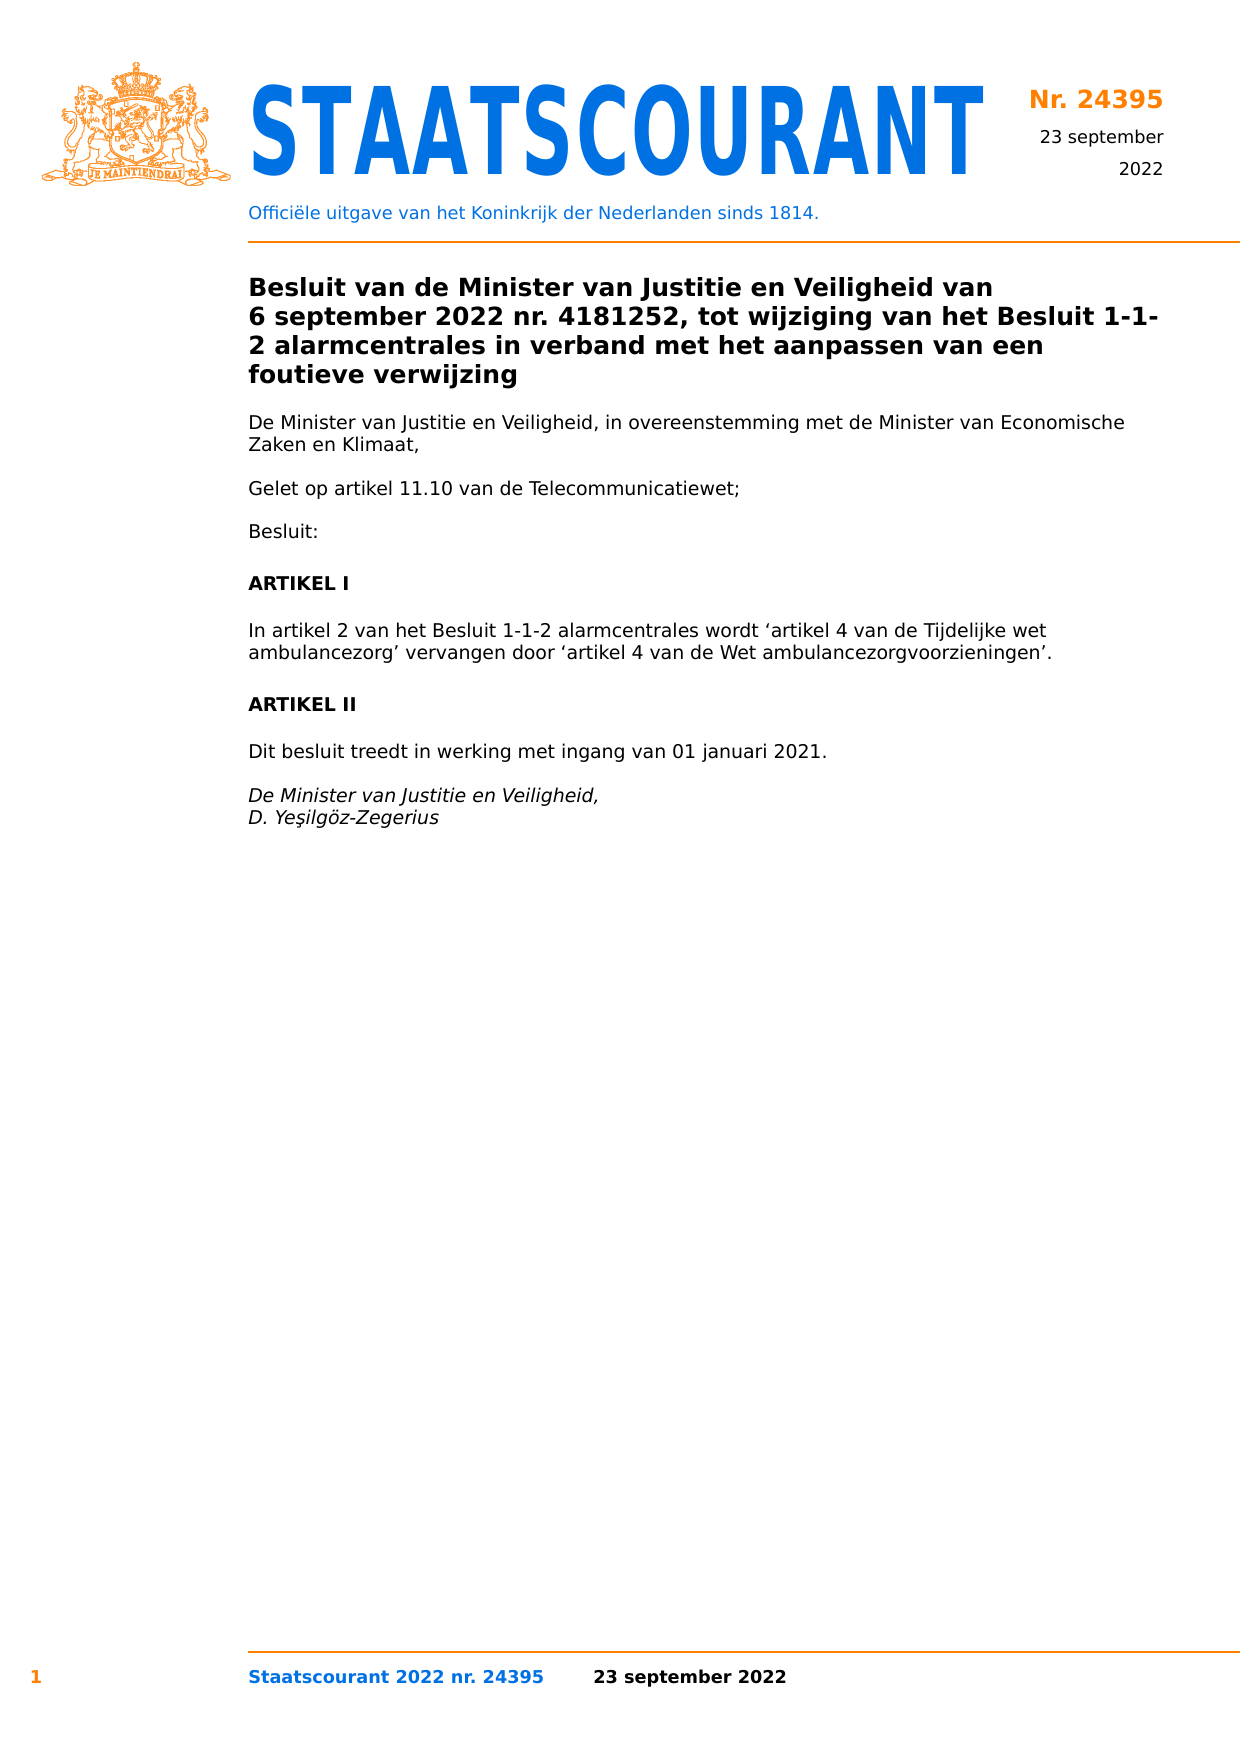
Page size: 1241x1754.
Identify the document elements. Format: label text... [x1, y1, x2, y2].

table_cell Officiële uitgave van het Koninkrijk der Nederlanden sinds 1814. [248, 203, 1240, 241]
table_header STAATSCOURANT [248, 62, 998, 203]
text De Minister van Justitie en Veiligheid, in overeenstemming met de Minister van Economische Zaken en Klimaat, [248, 412, 1163, 456]
table_cell 23 september [998, 121, 1240, 153]
subtitle Besluit van de Minister van Justitie en Veiligheid van 6 september 2022 nr. 4181252, tot wijziging van het Besluit 1-1-2 alarmcentrales in verband met het aanpassen van een foutieve verwijzing [248, 273, 1163, 390]
table_header Nr. 24395 [998, 62, 1240, 121]
text De Minister van Justitie en Veiligheid, D. Yeşilgöz-Zegerius [248, 785, 1163, 829]
text Dit besluit treedt in werking met ingang van 01 januari 2021. [248, 741, 1163, 763]
subtitle ARTIKEL I [248, 573, 1163, 595]
text Besluit: [248, 521, 1163, 543]
table_header [25, 62, 248, 241]
table_cell 2022 [998, 153, 1240, 203]
text In artikel 2 van het Besluit 1-1-2 alarmcentrales wordt ‘artikel 4 van de Tijdelijke wet ambulancezorg’ vervangen door ‘artikel 4 van de Wet ambulancezorgvoorzieningen’. [248, 620, 1163, 664]
picture [41, 62, 231, 186]
subtitle ARTIKEL II [248, 694, 1163, 716]
text Gelet op artikel 11.10 van de Telecommunicatiewet; [248, 477, 1163, 499]
